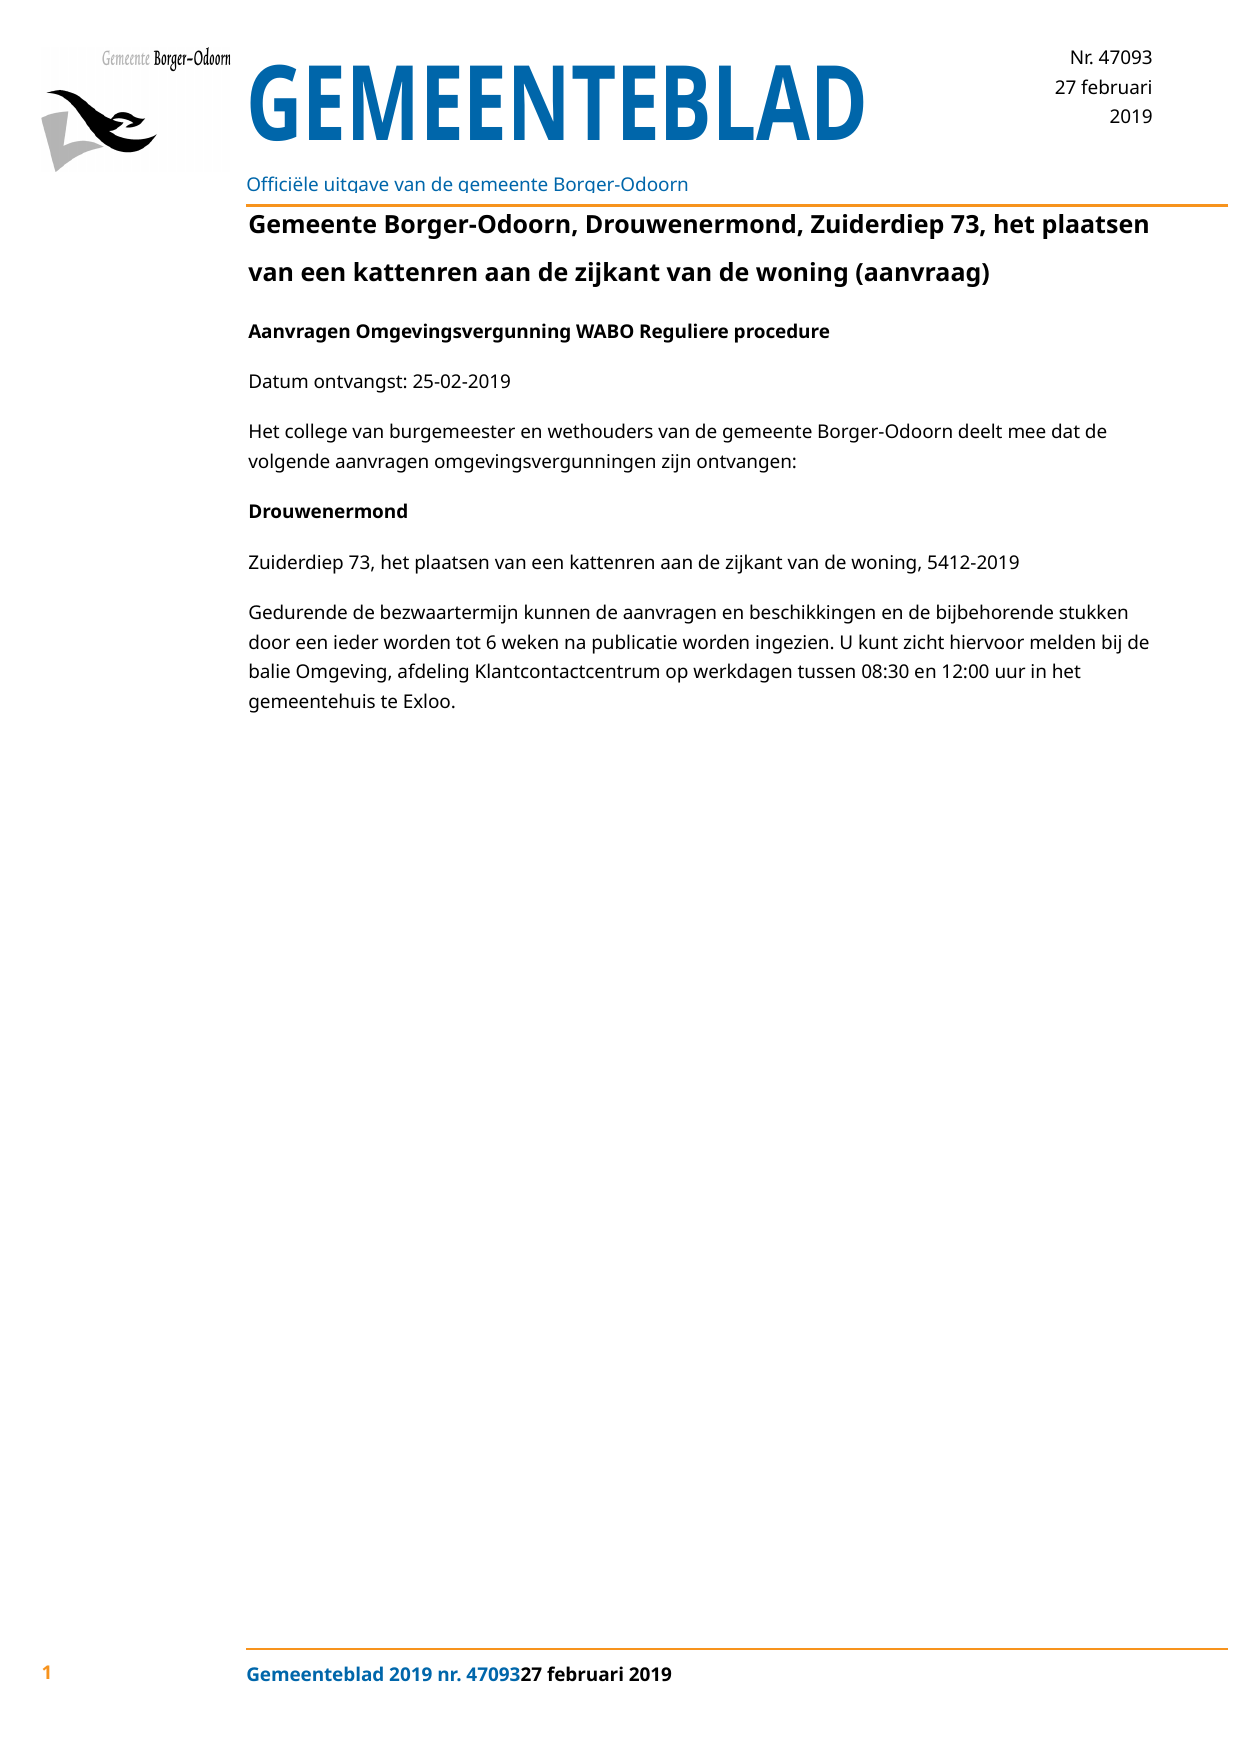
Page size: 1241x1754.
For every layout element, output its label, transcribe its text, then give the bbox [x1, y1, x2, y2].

text Gedurende de bezwaartermijn kunnen de aanvragen en beschikkingen en de bijbehorende stukken door een ieder worden tot 6 weken na publicatie worden ingezien. U kunt zicht hiervoor melden bij de balie Omgeving, afdeling Klantcontactcentrum op werkdagen tussen 08:30 en 12:00 uur in het gemeentehuis te Exloo. [248, 599, 1152, 714]
text Aanvragen Omgevingsvergunning WABO Reguliere procedure [248, 318, 1152, 344]
text Zuiderdiep 73, het plaatsen van een kattenren aan de zijkant van de woning, 5412-2019 [248, 549, 1152, 575]
picture [41, 47, 231, 172]
text Datum ontvangst: 25-02-2019 [248, 368, 1152, 394]
text Het college van burgemeester en wethouders van de gemeente Borger-Odoorn deelt mee dat de volgende aanvragen omgevingsvergunningen zijn ontvangen: [248, 419, 1152, 474]
text Gemeente Borger-Odoorn, Drouwenermond, Zuiderdiep 73, het plaatsen van een kattenren aan de zijkant van de woning (aanvraag) [248, 207, 1152, 288]
text Drouwenermond [248, 499, 1152, 524]
